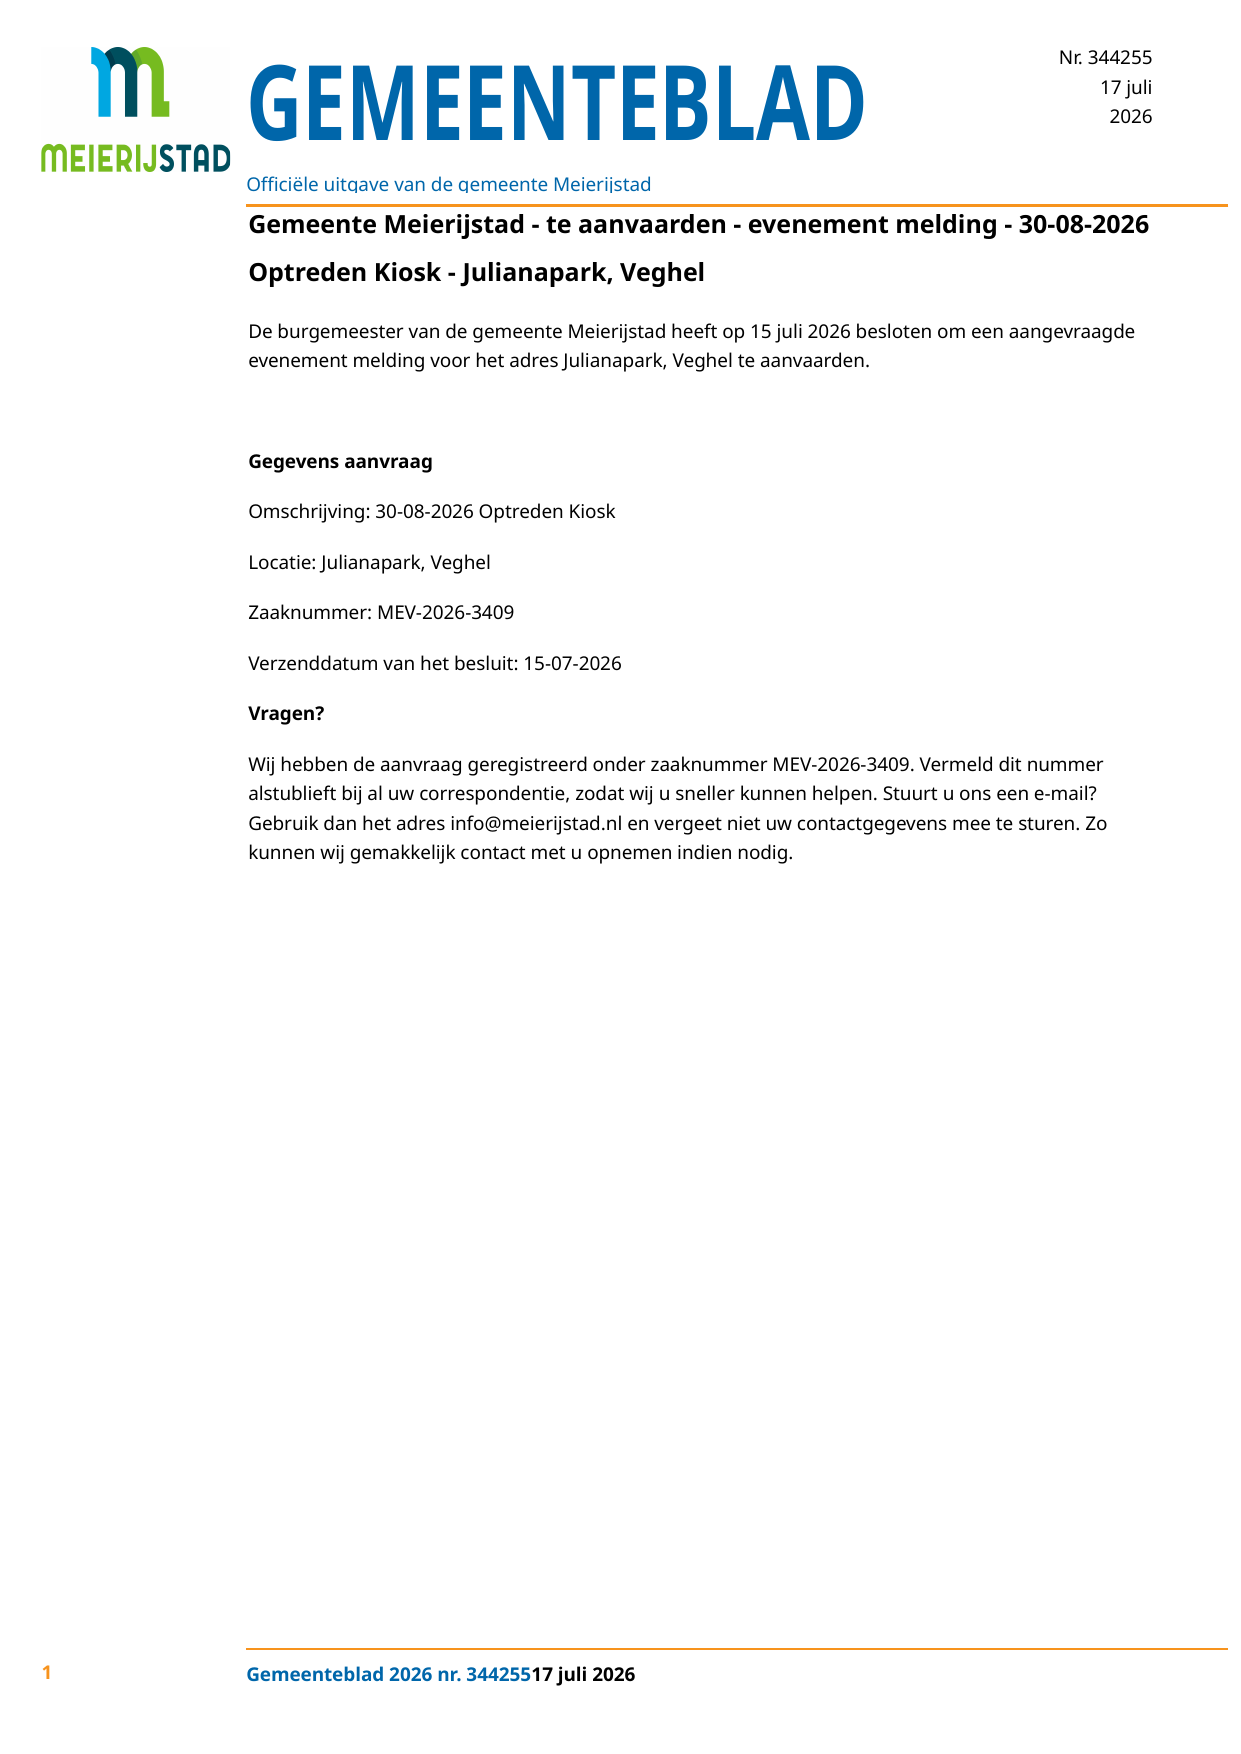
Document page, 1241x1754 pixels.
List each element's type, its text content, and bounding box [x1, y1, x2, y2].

text Vragen? [248, 700, 1152, 726]
text Zaaknummer: MEV-2026-3409 [248, 599, 1152, 625]
text Gemeente Meierijstad - te aanvaarden - evenement melding - 30-08-2026 Optreden Kiosk - Julianapark, Veghel [248, 207, 1152, 288]
text Omschrijving: 30-08-2026 Optreden Kiosk [248, 499, 1152, 524]
text Verzenddatum van het besluit: 15-07-2026 [248, 650, 1152, 676]
text Locatie: Julianapark, Veghel [248, 549, 1152, 575]
text Wij hebben de aanvraag geregistreerd onder zaaknummer MEV-2026-3409. Vermeld dit nummer alstublieft bij al uw correspondentie, zodat wij u sneller kunnen helpen. Stuurt u ons een e-mail? Gebruik dan het adres info@meierijstad.nl en vergeet niet uw contactgegevens mee te sturen. Zo kunnen wij gemakkelijk contact met u opnemen indien nodig. [248, 751, 1152, 865]
text De burgemeester van de gemeente Meierijstad heeft op 15 juli 2026 besloten om een aangevraagde evenement melding voor het adres Julianapark, Veghel te aanvaarden. [248, 318, 1152, 373]
text Gegevens aanvraag [248, 448, 1152, 474]
picture [41, 47, 231, 172]
